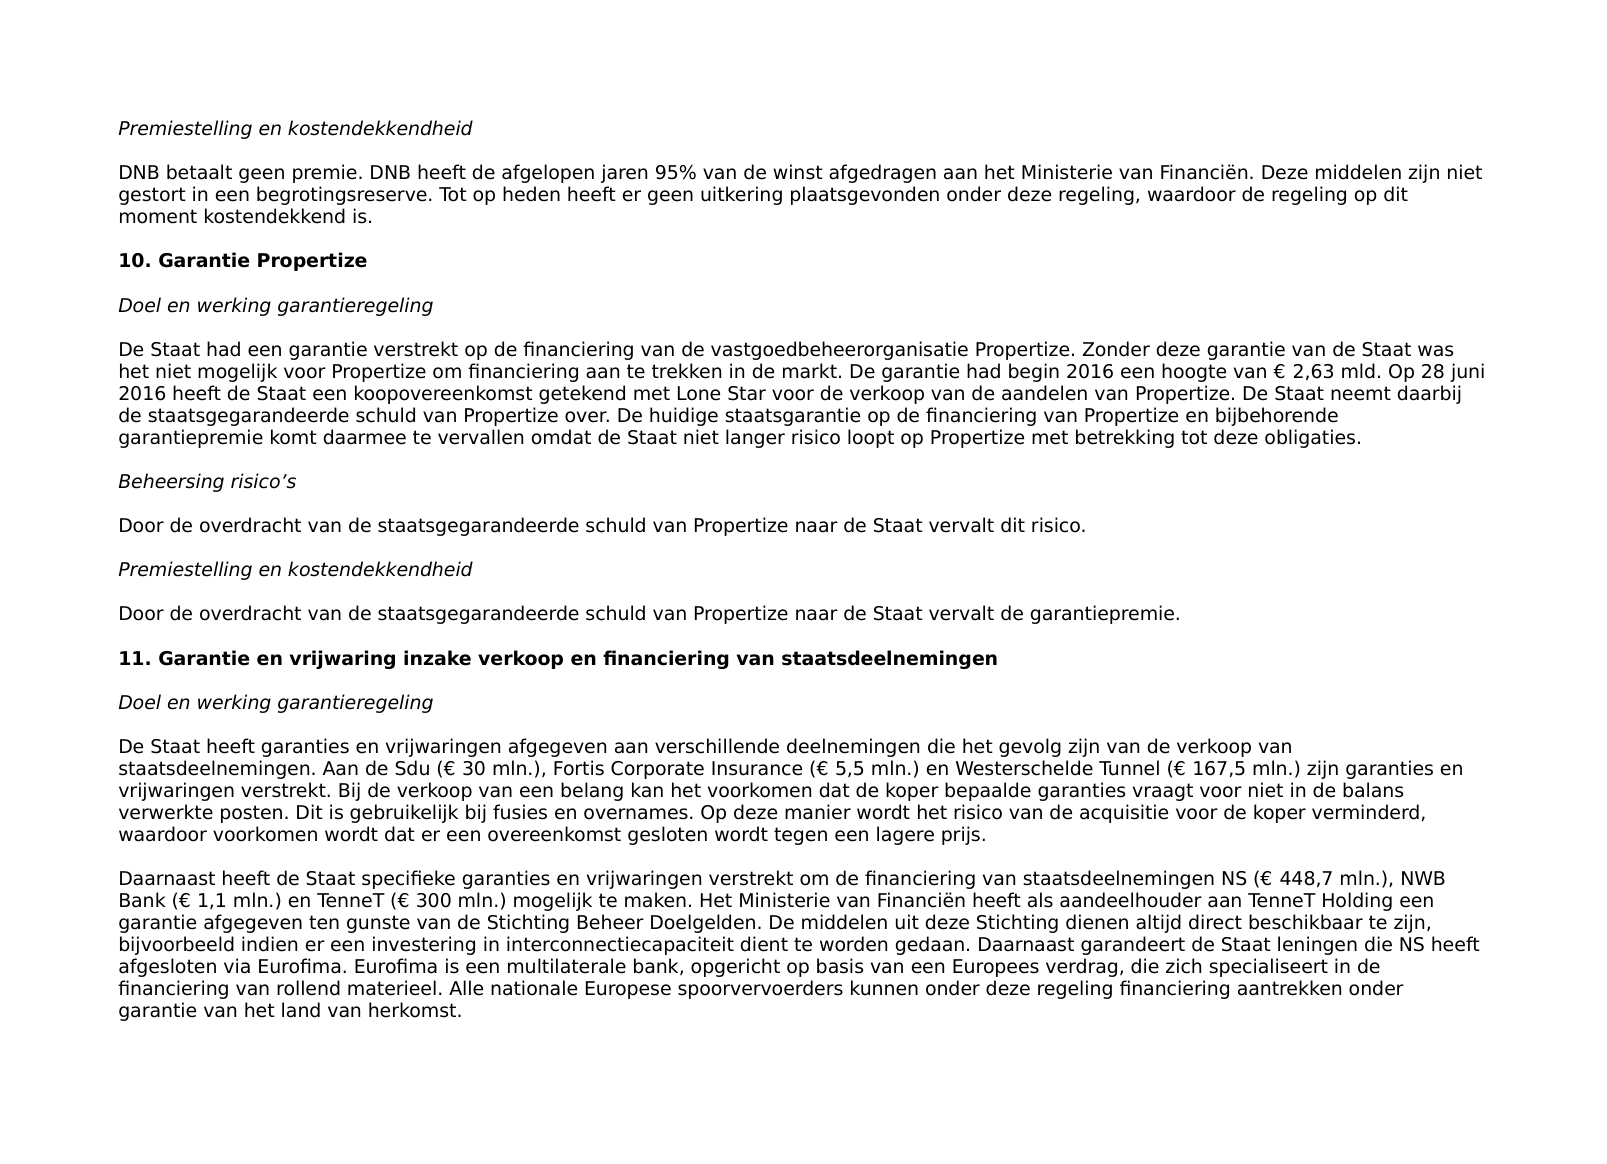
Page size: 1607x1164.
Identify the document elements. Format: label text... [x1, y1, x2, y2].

subtitle 10. Garantie Propertize [118, 250, 1488, 272]
text De Staat had een garantie verstrekt op de financiering van de vastgoedbeheerorganisatie Propertize. Zonder deze garantie van de Staat was het niet mogelijk voor Propertize om financiering aan te trekken in de markt. De garantie had begin 2016 een hoogte van € 2,63 mld. Op 28 juni 2016 heeft de Staat een koopovereenkomst getekend met Lone Star voor de verkoop van de aandelen van Propertize. De Staat neemt daarbij de staatsgegarandeerde schuld van Propertize over. De huidige staatsgarantie op de financiering van Propertize en bijbehorende garantiepremie komt daarmee te vervallen omdat de Staat niet langer risico loopt op Propertize met betrekking tot deze obligaties. [118, 339, 1488, 449]
subtitle Beheersing risico’s [118, 471, 1488, 493]
text De Staat heeft garanties en vrijwaringen afgegeven aan verschillende deelnemingen die het gevolg zijn van de verkoop van staatsdeelnemingen. Aan de Sdu (€ 30 mln.), Fortis Corporate Insurance (€ 5,5 mln.) en Westerschelde Tunnel (€ 167,5 mln.) zijn garanties en vrijwaringen verstrekt. Bij de verkoop van een belang kan het voorkomen dat de koper bepaalde garanties vraagt voor niet in de balans verwerkte posten. Dit is gebruikelijk bij fusies en overnames. Op deze manier wordt het risico van de acquisitie voor de koper verminderd, waardoor voorkomen wordt dat er een overeenkomst gesloten wordt tegen een lagere prijs. [118, 736, 1488, 846]
text Door de overdracht van de staatsgegarandeerde schuld van Propertize naar de Staat vervalt dit risico. [118, 515, 1488, 537]
subtitle Premiestelling en kostendekkendheid [118, 118, 1488, 140]
subtitle Premiestelling en kostendekkendheid [118, 559, 1488, 581]
subtitle Doel en werking garantieregeling [118, 294, 1488, 317]
text Door de overdracht van de staatsgegarandeerde schuld van Propertize naar de Staat vervalt de garantiepremie. [118, 603, 1488, 625]
text DNB betaalt geen premie. DNB heeft de afgelopen jaren 95% van de winst afgedragen aan het Ministerie van Financiën. Deze middelen zijn niet gestort in een begrotingsreserve. Tot op heden heeft er geen uitkering plaatsgevonden onder deze regeling, waardoor de regeling op dit moment kostendekkend is. [118, 162, 1488, 228]
text Daarnaast heeft de Staat specifieke garanties en vrijwaringen verstrekt om de financiering van staatsdeelnemingen NS (€ 448,7 mln.), NWB Bank (€ 1,1 mln.) en TenneT (€ 300 mln.) mogelijk te maken. Het Ministerie van Financiën heeft als aandeelhouder aan TenneT Holding een garantie afgegeven ten gunste van de Stichting Beheer Doelgelden. De middelen uit deze Stichting dienen altijd direct beschikbaar te zijn, bijvoorbeeld indien er een investering in interconnectiecapaciteit dient te worden gedaan. Daarnaast garandeert de Staat leningen die NS heeft afgesloten via Eurofima. Eurofima is een multilaterale bank, opgericht op basis van een Europees verdrag, die zich specialiseert in de financiering van rollend materieel. Alle nationale Europese spoorvervoerders kunnen onder deze regeling financiering aantrekken onder garantie van het land van herkomst. [118, 868, 1488, 1022]
subtitle Doel en werking garantieregeling [118, 692, 1488, 714]
subtitle 11. Garantie en vrijwaring inzake verkoop en financiering van staatsdeelnemingen [118, 647, 1488, 669]
